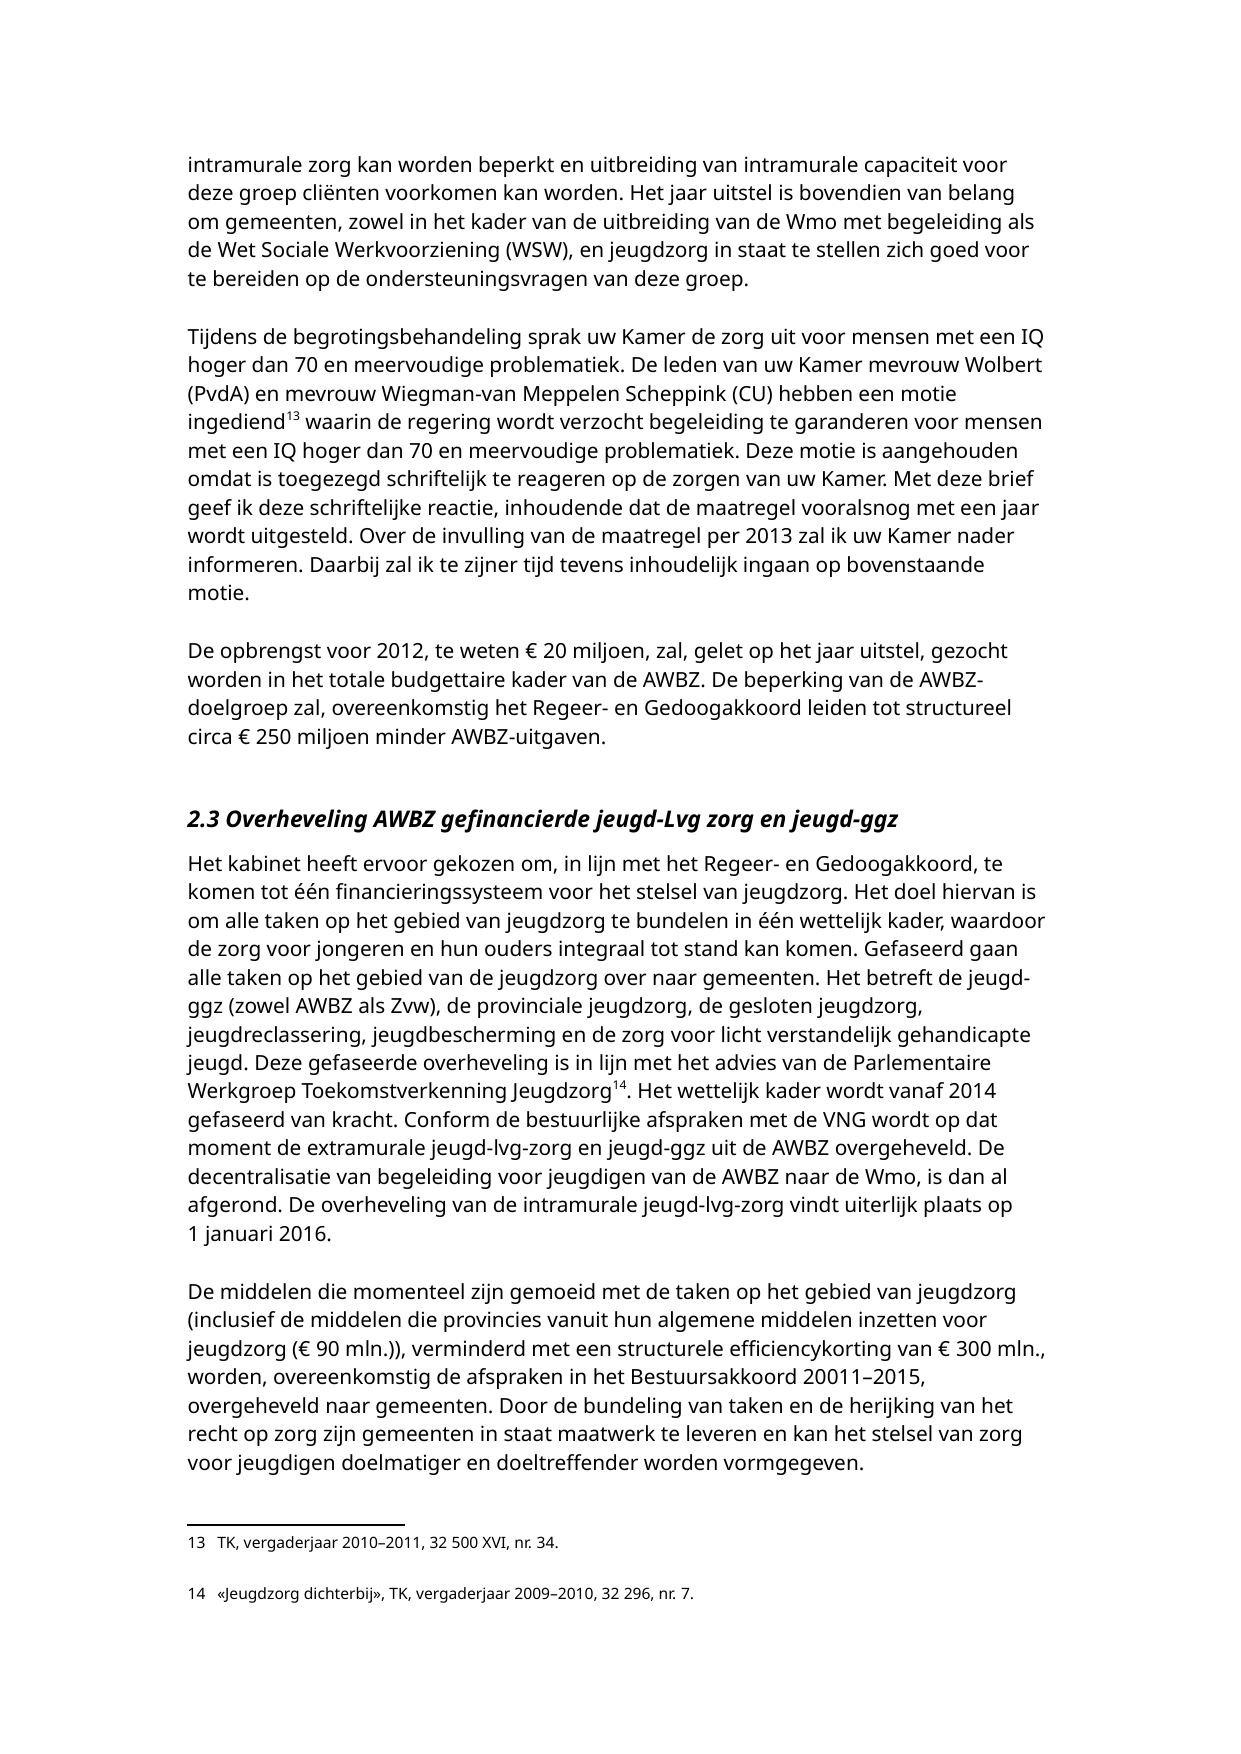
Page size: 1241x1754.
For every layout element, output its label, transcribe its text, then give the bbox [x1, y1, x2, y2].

text Het kabinet heeft ervoor gekozen om, in lijn met het Regeer- en Gedoogakkoord, te komen tot één financieringssysteem voor het stelsel van jeugdzorg. Het doel hiervan is om alle taken op het gebied van jeugdzorg te bundelen in één wettelijk kader, waardoor de zorg voor jongeren en hun ouders integraal tot stand kan komen. Gefaseerd gaan alle taken op het gebied van de jeugdzorg over naar gemeenten. Het betreft de jeugd-ggz (zowel AWBZ als Zvw), de provinciale jeugdzorg, de gesloten jeugdzorg, jeugdreclassering, jeugdbescherming en de zorg voor licht verstandelijk gehandicapte jeugd. Deze gefaseerde overheveling is in lijn met het advies van de Parlementaire Werkgroep Toekomstverkenning Jeugdzorg. Het wettelijk kader wordt vanaf 2014 gefaseerd van kracht. Conform de bestuurlijke afspraken met de VNG wordt op dat moment de extramurale jeugd-lvg-zorg en jeugd-ggz uit de AWBZ overgeheveld. De decentralisatie van begeleiding voor jeugdigen van de AWBZ naar de Wmo, is dan al afgerond. De overheveling van de intramurale jeugd-lvg-zorg vindt uiterlijk plaats op 1 januari 2016. [187, 849, 1053, 1247]
subtitle 2.3 Overheveling AWBZ gefinancierde jeugd-Lvg zorg en jeugd-ggz [187, 803, 1053, 834]
text TK, vergaderjaar 2010–2011, 32 500 XVI, nr. 34. [187, 1517, 1053, 1545]
text De opbrengst voor 2012, te weten € 20 miljoen, zal, gelet op het jaar uitstel, gezocht worden in het totale budgettaire kader van de AWBZ. De beperking van de AWBZ-doelgroep zal, overeenkomstig het Regeer- en Gedoogakkoord leiden tot structureel circa € 250 miljoen minder AWBZ-uitgaven. [187, 637, 1053, 750]
text Tijdens de begrotingsbehandeling sprak uw Kamer de zorg uit voor mensen met een IQ hoger dan 70 en meervoudige problematiek. De leden van uw Kamer mevrouw Wolbert (PvdA) en mevrouw Wiegman-van Meppelen Scheppink (CU) hebben een motie ingediend waarin de regering wordt verzocht begeleiding te garanderen voor mensen met een IQ hoger dan 70 en meervoudige problematiek. Deze motie is aangehouden omdat is toegezegd schriftelijk te reageren op de zorgen van uw Kamer. Met deze brief geef ik deze schriftelijke reactie, inhoudende dat de maatregel vooralsnog met een jaar wordt uitgesteld. Over de invulling van de maatregel per 2013 zal ik uw Kamer nader informeren. Daarbij zal ik te zijner tijd tevens inhoudelijk ingaan op bovenstaande motie. [187, 322, 1053, 607]
text «Jeugdzorg dichterbij», TK, vergaderjaar 2009–2010, 32 296, nr. 7. [187, 1575, 1053, 1604]
text intramurale zorg kan worden beperkt en uitbreiding van intramurale capaciteit voor deze groep cliënten voorkomen kan worden. Het jaar uitstel is bovendien van belang om gemeenten, zowel in het kader van de uitbreiding van de Wmo met begeleiding als de Wet Sociale Werkvoorziening (WSW), en jeugdzorg in staat te stellen zich goed voor te bereiden op de ondersteuningsvragen van deze groep. [187, 150, 1053, 292]
text De middelen die momenteel zijn gemoeid met de taken op het gebied van jeugdzorg (inclusief de middelen die provincies vanuit hun algemene middelen inzetten voor jeugdzorg (€ 90 mln.)), verminderd met een structurele efficiencykorting van € 300 mln., worden, overeenkomstig de afspraken in het Bestuursakkoord 20011–2015, overgeheveld naar gemeenten. Door de bundeling van taken en de herijking van het recht op zorg zijn gemeenten in staat maatwerk te leveren en kan het stelsel van zorg voor jeugdigen doelmatiger en doeltreffender worden vormgegeven. [187, 1277, 1053, 1476]
